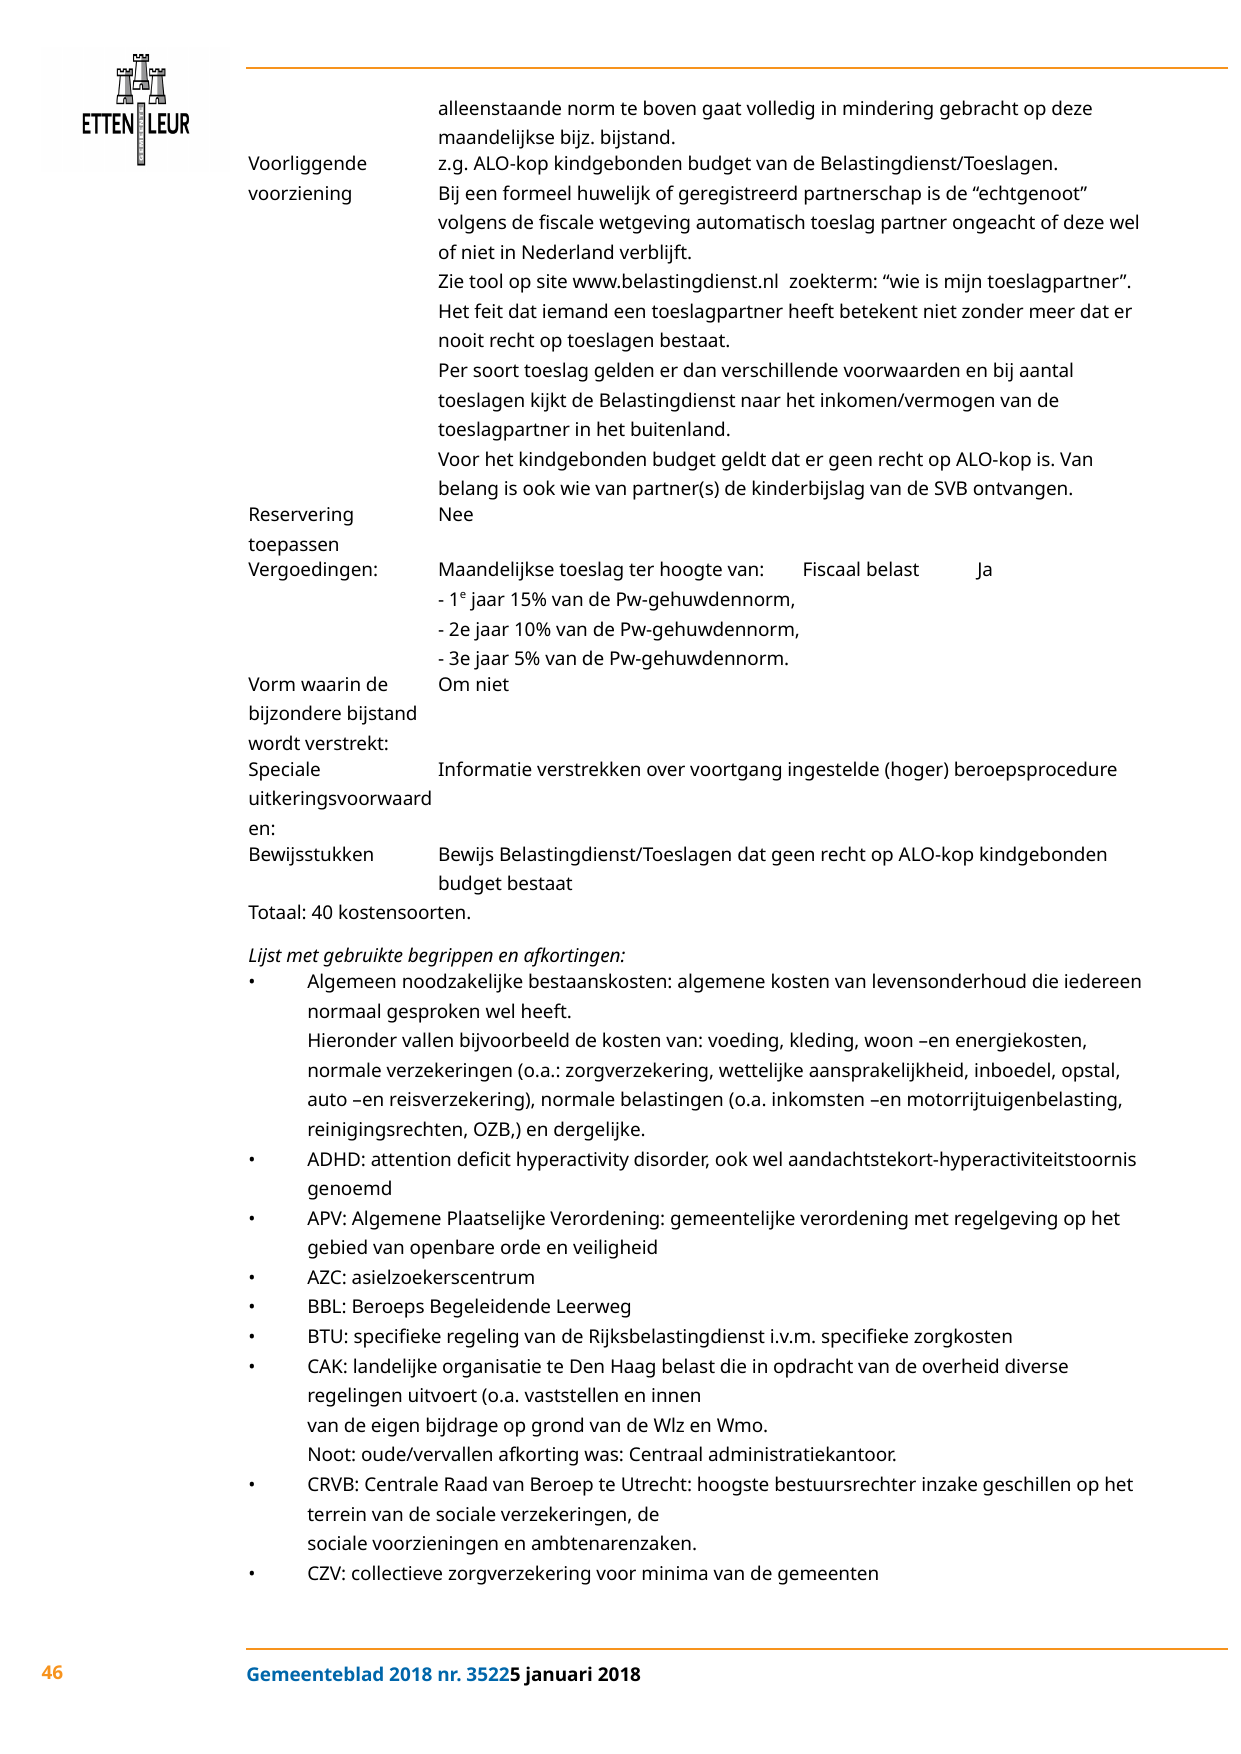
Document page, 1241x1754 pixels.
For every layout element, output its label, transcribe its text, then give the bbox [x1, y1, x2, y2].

picture [41, 47, 231, 172]
table_cell Vergoedingen: [248, 557, 438, 671]
text Lijst met gebruikte begrippen en afkortingen: [248, 942, 1152, 968]
table_cell Vorm waarin de bijzondere bijstand wordt verstrekt: [248, 671, 438, 756]
list Noot: oude/vervallen afkorting was: Centraal administratiekantoor. [248, 1442, 1152, 1467]
table_cell Bewijs Belastingdienst/Toeslagen dat geen recht op ALO-kop kindgebonden budget bestaat [438, 841, 1152, 896]
list CAK: landelijke organisatie te Den Haag belast die in opdracht van de overheid diverse regelingen uitvoert (o.a. vaststellen en innen [248, 1353, 1152, 1408]
list Algemeen noodzakelijke bestaanskosten: algemene kosten van levensonderhoud die iedereen normaal gesproken wel heeft. [248, 968, 1152, 1023]
list AZC: asielzoekerscentrum [248, 1264, 1152, 1290]
table_cell Ja [977, 557, 1152, 671]
table_cell Nee [438, 501, 1152, 557]
list APV: Algemene Plaatselijke Verordening: gemeentelijke verordening met regelgeving op het gebied van openbare orde en veiligheid [248, 1205, 1152, 1260]
table_cell Fiscaal belast [802, 557, 977, 671]
list ADHD: attention deficit hyperactivity disorder, ook wel aandachtstekort-hyperactiviteitstoornis genoemd [248, 1146, 1152, 1201]
list Hieronder vallen bijvoorbeeld de kosten van: voeding, kleding, woon –en energiekosten, normale verzekeringen (o.a.: zorgverzekering, wettelijke aansprakelijkheid, inboedel, opstal, auto –en reisverzekering), normale belastingen (o.a. inkomsten –en motorrijtuigenbelasting, reinigingsrechten, OZB,) en dergelijke. [248, 1027, 1152, 1142]
list CRVB: Centrale Raad van Beroep te Utrecht: hoogste bestuursrechter inzake geschillen op het terrein van de sociale verzekeringen, de [248, 1471, 1152, 1526]
list BTU: specifieke regeling van de Rijksbelastingdienst i.v.m. specifieke zorgkosten [248, 1323, 1152, 1349]
list sociale voorzieningen en ambtenarenzaken. [248, 1530, 1152, 1556]
table_cell Speciale uitkeringsvoorwaarden: [248, 756, 438, 841]
list CZV: collectieve zorgverzekering voor minima van de gemeenten [248, 1560, 1152, 1586]
table_cell z.g. ALO-kop kindgebonden budget van de Belastingdienst/Toeslagen. Bij een formeel huwelijk of geregistreerd partnerschap is de “echtgenoot” volgens de fiscale wetgeving automatisch toeslag partner ongeacht of deze wel of niet in Nederland verblijft. Zie tool op site www.belastingdienst.nl zoekterm: “wie is mijn toeslagpartner”. Het feit dat iemand een toeslagpartner heeft betekent niet zonder meer dat er nooit recht op toeslagen bestaat. Per soort toeslag gelden er dan verschillende voorwaarden en bij aantal toeslagen kijkt de Belastingdienst naar het inkomen/vermogen van de toeslagpartner in het buitenland. Voor het kindgebonden budget geldt dat er geen recht op ALO-kop is. Van belang is ook wie van partner(s) de kinderbijslag van de SVB ontvangen. [438, 150, 1152, 501]
table_cell Voorliggende voorziening [248, 150, 438, 501]
table_cell Bewijsstukken [248, 841, 438, 896]
table_cell Om niet [438, 671, 1152, 756]
table_cell Reservering toepassen [248, 501, 438, 557]
table_cell [248, 95, 438, 150]
table_cell alleenstaande norm te boven gaat volledig in mindering gebracht op deze maandelijkse bijz. bijstand. [438, 95, 1152, 150]
text Totaal: 40 kostensoorten. [248, 899, 1152, 925]
list van de eigen bijdrage op grond van de Wlz en Wmo. [248, 1412, 1152, 1438]
table_cell Informatie verstrekken over voortgang ingestelde (hoger) beroepsprocedure [438, 756, 1152, 841]
table_cell Maandelijkse toeslag ter hoogte van: - 1e jaar 15% van de Pw-gehuwdennorm, - 2e jaar 10% van de Pw-gehuwdennorm, - 3e jaar 5% van de Pw-gehuwdennorm. [438, 557, 802, 671]
list BBL: Beroeps Begeleidende Leerweg [248, 1294, 1152, 1319]
